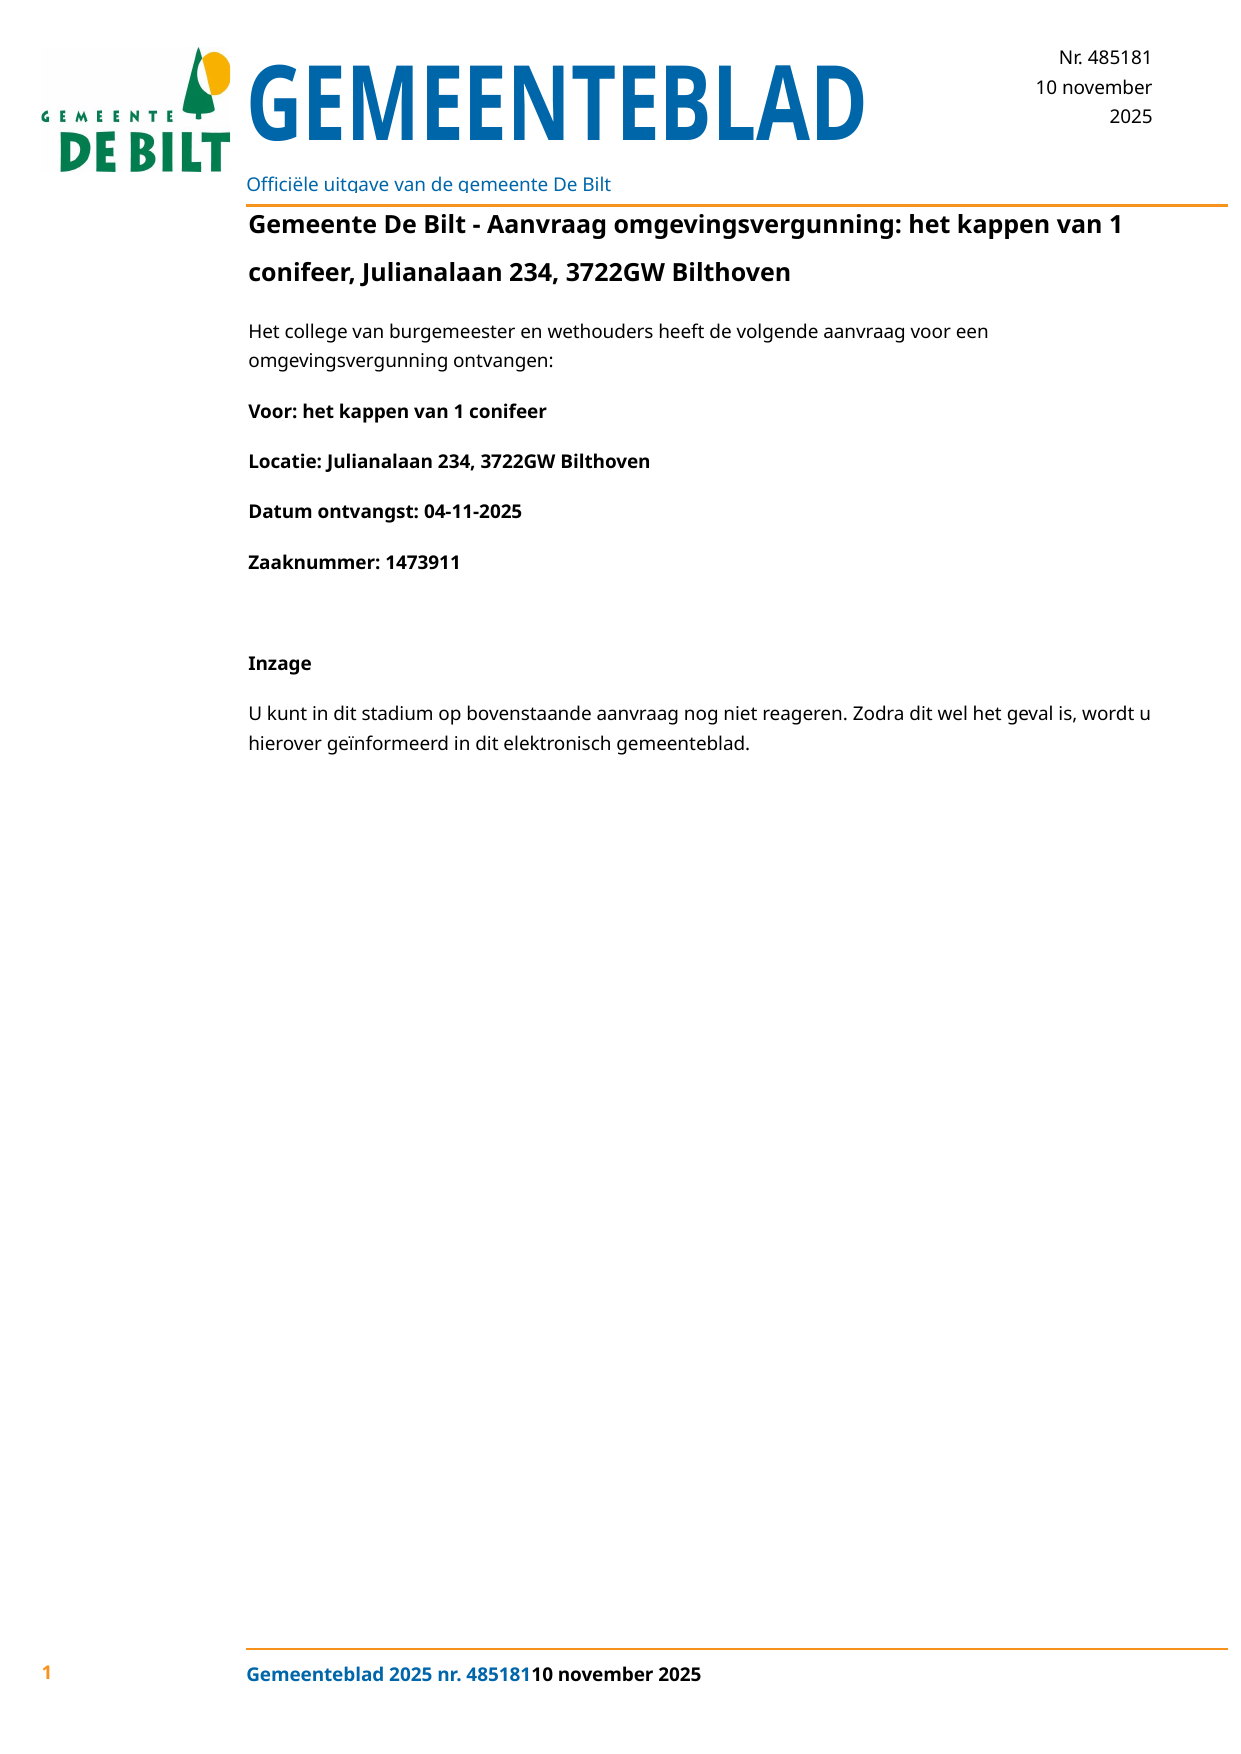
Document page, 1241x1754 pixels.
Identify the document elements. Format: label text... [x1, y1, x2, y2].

text Inzage [248, 650, 1152, 676]
text Het college van burgemeester en wethouders heeft de volgende aanvraag voor een omgevingsvergunning ontvangen: [248, 318, 1152, 373]
text Voor: het kappen van 1 conifeer [248, 398, 1152, 424]
text U kunt in dit stadium op bovenstaande aanvraag nog niet reageren. Zodra dit wel het geval is, wordt u hierover geïnformeerd in dit elektronisch gemeenteblad. [248, 700, 1152, 756]
text Zaaknummer: 1473911 [248, 549, 1152, 575]
text Locatie: Julianalaan 234, 3722GW Bilthoven [248, 448, 1152, 474]
text Datum ontvangst: 04-11-2025 [248, 499, 1152, 524]
text Gemeente De Bilt - Aanvraag omgevingsvergunning: het kappen van 1 conifeer, Julianalaan 234, 3722GW Bilthoven [248, 207, 1152, 288]
picture [41, 47, 231, 172]
